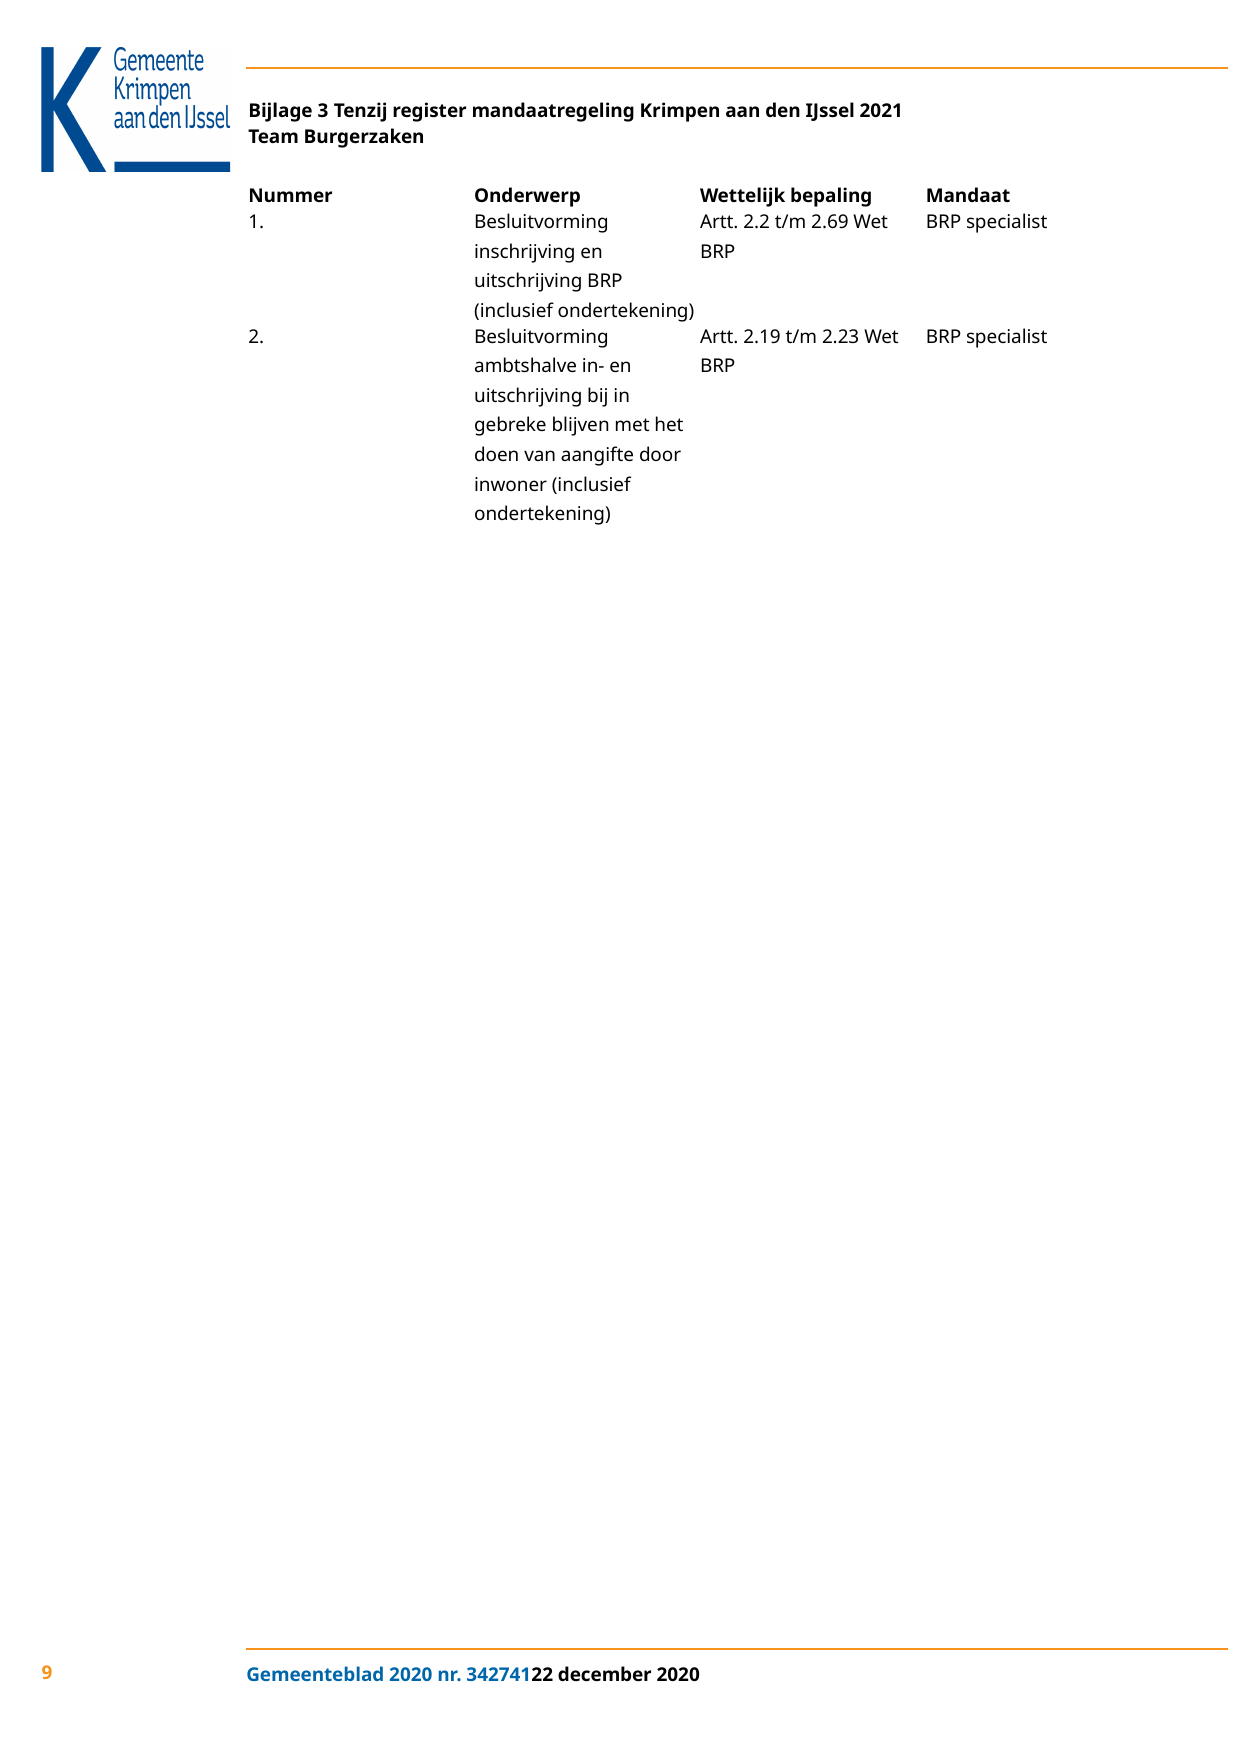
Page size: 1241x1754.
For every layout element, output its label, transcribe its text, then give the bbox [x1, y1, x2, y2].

table_cell [248, 526, 474, 552]
table_cell [474, 603, 700, 629]
table_cell [248, 629, 474, 655]
table_cell [926, 552, 1152, 577]
table_cell [926, 526, 1152, 552]
picture [41, 47, 231, 172]
table_cell 1. [248, 208, 474, 323]
table_cell [700, 526, 926, 552]
table_header Wettelijk bepaling [700, 183, 926, 208]
table_cell BRP specialist [926, 323, 1152, 526]
table_cell [474, 526, 700, 552]
table_cell [700, 578, 926, 603]
table_cell [926, 629, 1152, 655]
table_cell [248, 578, 474, 603]
table_cell [926, 603, 1152, 629]
table_cell [248, 603, 474, 629]
table_cell Besluitvorming ambtshalve in- en uitschrijving bij in gebreke blijven met het doen van aangifte door inwoner (inclusief ondertekening) [474, 323, 700, 526]
table_cell [926, 578, 1152, 603]
table_cell [474, 578, 700, 603]
table_cell Artt. 2.2 t/m 2.69 Wet BRP [700, 208, 926, 323]
table_cell 2. [248, 323, 474, 526]
table_cell [700, 603, 926, 629]
text Bijlage 3 Tenzij register mandaatregeling Krimpen aan den IJssel 2021 [248, 95, 1152, 123]
table_cell BRP specialist [926, 208, 1152, 323]
text Team Burgerzaken [248, 123, 1152, 149]
table_cell [700, 552, 926, 577]
table_cell Besluitvorming inschrijving en uitschrijving BRP (inclusief ondertekening) [474, 208, 700, 323]
table_header Nummer [248, 183, 474, 208]
table_cell [700, 629, 926, 655]
table_header Onderwerp [474, 183, 700, 208]
table_cell [248, 552, 474, 577]
table_header Mandaat [926, 183, 1152, 208]
table_cell [474, 629, 700, 655]
table_cell Artt. 2.19 t/m 2.23 Wet BRP [700, 323, 926, 526]
table_cell [474, 552, 700, 577]
